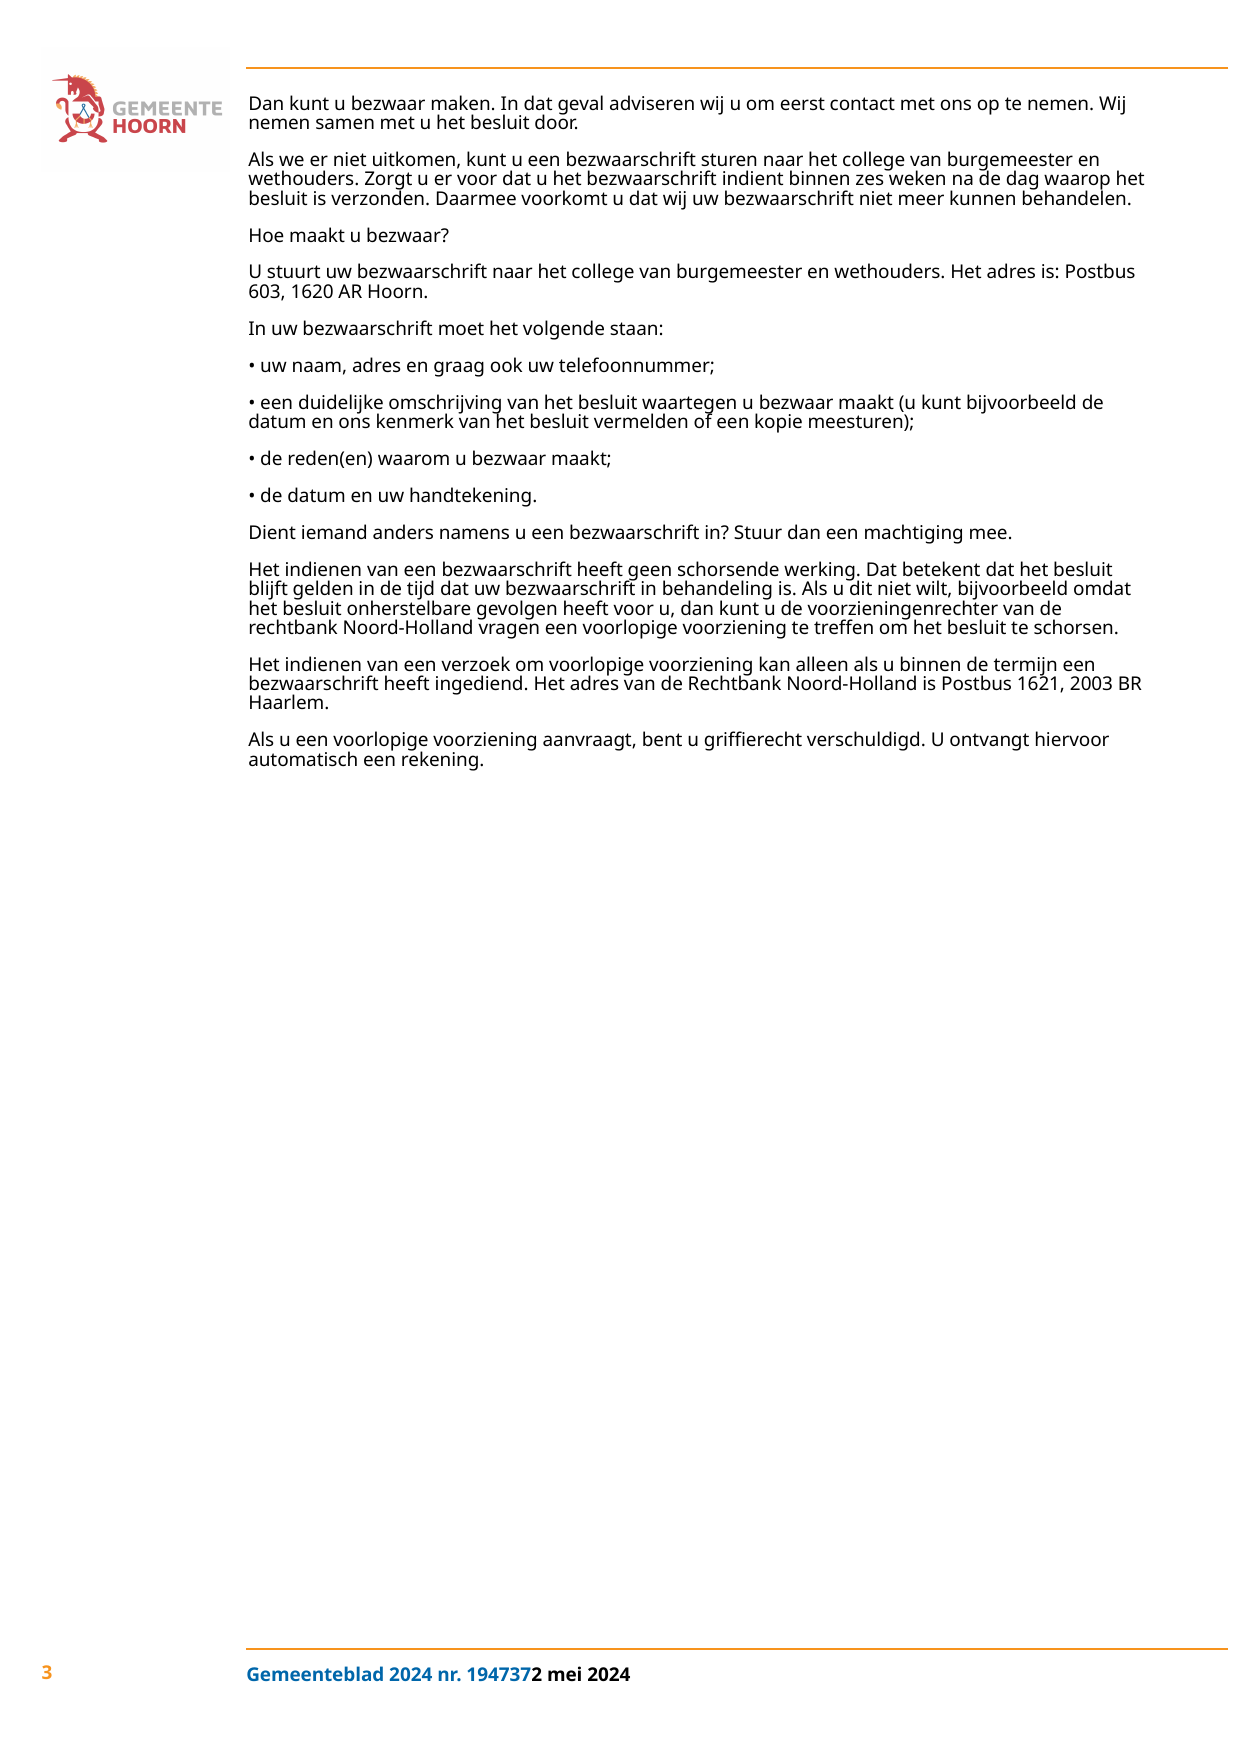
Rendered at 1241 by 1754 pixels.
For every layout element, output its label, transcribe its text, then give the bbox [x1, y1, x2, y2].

text U stuurt uw bezwaarschrift naar het college van burgemeester en wethouders. Het adres is: Postbus 603, 1620 AR Hoorn. [248, 263, 1152, 302]
text • de reden(en) waarom u bezwaar maakt; [248, 450, 1152, 469]
text Het indienen van een verzoek om voorlopige voorziening kan alleen als u binnen de termijn een bezwaarschrift heeft ingediend. Het adres van de Rechtbank Noord-Holland is Postbus 1621, 2003 BR Haarlem. [248, 656, 1152, 713]
text Dient iemand anders namens u een bezwaarschrift in? Stuur dan een machtiging mee. [248, 524, 1152, 543]
text Als we er niet uitkomen, kunt u een bezwaarschrift sturen naar het college van burgemeester en wethouders. Zorgt u er voor dat u het bezwaarschrift indient binnen zes weken na de dag waarop het besluit is verzonden. Daarmee voorkomt u dat wij uw bezwaarschrift niet meer kunnen behandelen. [248, 151, 1152, 209]
text Als u een voorlopige voorziening aanvraagt, bent u griffierecht verschuldigd. U ontvangt hiervoor automatisch een rekening. [248, 731, 1152, 770]
picture [41, 47, 231, 172]
text Dan kunt u bezwaar maken. In dat geval adviseren wij u om eerst contact met ons op te nemen. Wij nemen samen met u het besluit door. [248, 95, 1152, 133]
text Het indienen van een bezwaarschrift heeft geen schorsende werking. Dat betekent dat het besluit blijft gelden in de tijd dat uw bezwaarschrift in behandeling is. Als u dit niet wilt, bijvoorbeeld omdat het besluit onherstelbare gevolgen heeft voor u, dan kunt u de voorzieningenrechter van de rechtbank Noord-Holland vragen een voorlopige voorziening te treffen om het besluit te schorsen. [248, 561, 1152, 638]
text • uw naam, adres en graag ook uw telefoonnummer; [248, 357, 1152, 376]
text • de datum en uw handtekening. [248, 487, 1152, 506]
text • een duidelijke omschrijving van het besluit waartegen u bezwaar maakt (u kunt bijvoorbeeld de datum en ons kenmerk van het besluit vermelden of een kopie meesturen); [248, 394, 1152, 432]
text Hoe maakt u bezwaar? [248, 227, 1152, 246]
text In uw bezwaarschrift moet het volgende staan: [248, 320, 1152, 339]
